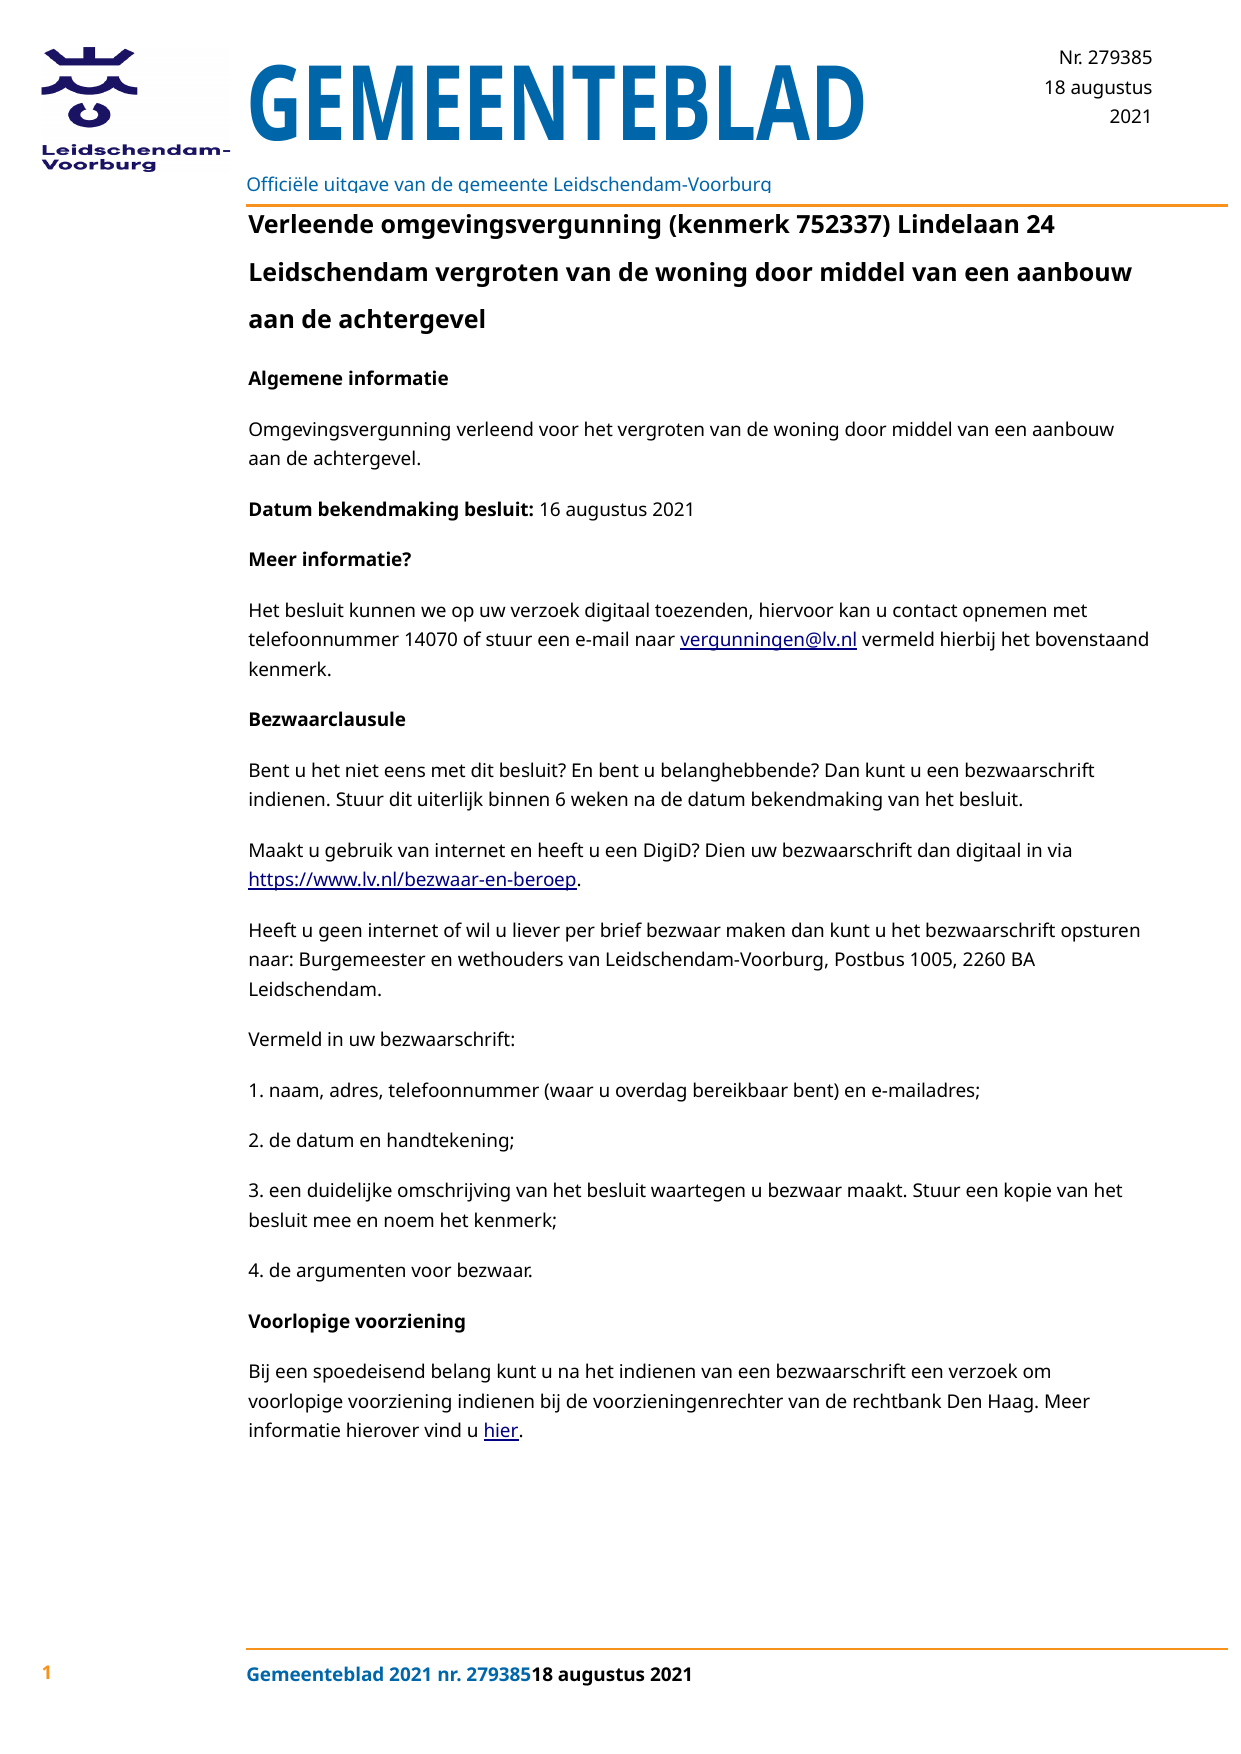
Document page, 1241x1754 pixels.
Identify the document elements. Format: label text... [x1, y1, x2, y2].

text 2. de datum en handtekening; [248, 1127, 1152, 1153]
text Omgevingsvergunning verleend voor het vergroten van de woning door middel van een aanbouw aan de achtergevel. [248, 416, 1152, 471]
text Maakt u gebruik van internet en heeft u een DigiD? Dien uw bezwaarschrift dan digitaal in via https://www.lv.nl/bezwaar-en-beroep. [248, 837, 1152, 892]
text Bent u het niet eens met dit besluit? En bent u belanghebbende? Dan kunt u een bezwaarschrift indienen. Stuur dit uiterlijk binnen 6 weken na de datum bekendmaking van het besluit. [248, 757, 1152, 812]
text Heeft u geen internet of wil u liever per brief bezwaar maken dan kunt u het bezwaarschrift opsturen naar: Burgemeester en wethouders van Leidschendam-Voorburg, Postbus 1005, 2260 BA Leidschendam. [248, 917, 1152, 1002]
text Meer informatie? [248, 546, 1152, 572]
text Algemene informatie [248, 366, 1152, 391]
text 4. de argumenten voor bezwaar. [248, 1258, 1152, 1283]
text Verleende omgevingsvergunning (kenmerk 752337) Lindelaan 24 Leidschendam vergroten van de woning door middel van een aanbouw aan de achtergevel [248, 207, 1152, 336]
text 3. een duidelijke omschrijving van het besluit waartegen u bezwaar maakt. Stuur een kopie van het besluit mee en noem het kenmerk; [248, 1178, 1152, 1233]
text 1. naam, adres, telefoonnummer (waar u overdag bereikbaar bent) en e-mailadres; [248, 1077, 1152, 1102]
picture [41, 47, 231, 172]
text Datum bekendmaking besluit: 16 augustus 2021 [248, 496, 1152, 522]
text Vermeld in uw bezwaarschrift: [248, 1026, 1152, 1052]
text Voorlopige voorziening [248, 1308, 1152, 1334]
text Het besluit kunnen we op uw verzoek digitaal toezenden, hiervoor kan u contact opnemen met telefoonnummer 14070 of stuur een e-mail naar vergunningen@lv.nl vermeld hierbij het bovenstaand kenmerk. [248, 597, 1152, 682]
text Bij een spoedeisend belang kunt u na het indienen van een bezwaarschrift een verzoek om voorlopige voorziening indienen bij de voorzieningenrechter van de rechtbank Den Haag. Meer informatie hierover vind u hier. [248, 1358, 1152, 1443]
text Bezwaarclausule [248, 706, 1152, 732]
